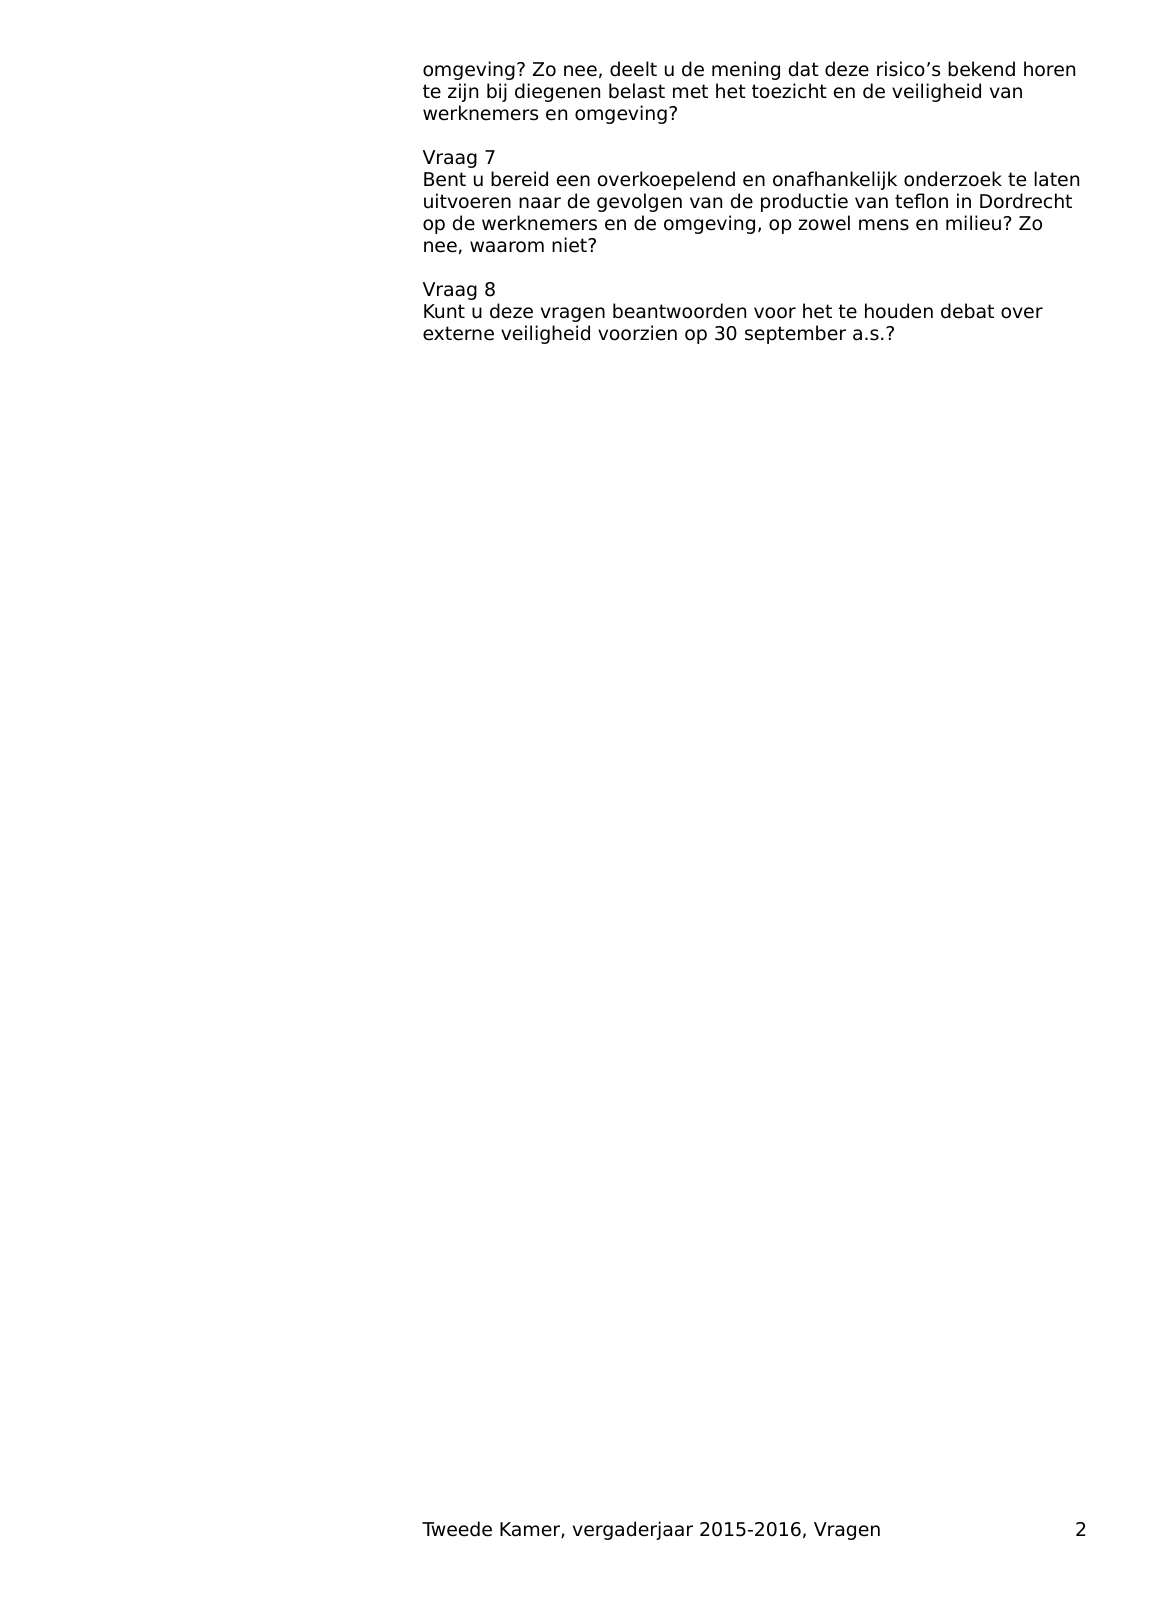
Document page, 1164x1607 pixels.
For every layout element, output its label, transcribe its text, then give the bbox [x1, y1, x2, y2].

text Vraag 8 [422, 279, 1087, 301]
text omgeving? Zo nee, deelt u de mening dat deze risico’s bekend horen te zijn bij diegenen belast met het toezicht en de veiligheid van werknemers en omgeving? [422, 59, 1087, 125]
text Bent u bereid een overkoepelend en onafhankelijk onderzoek te laten uitvoeren naar de gevolgen van de productie van teflon in Dordrecht op de werknemers en de omgeving, op zowel mens en milieu? Zo nee, waarom niet? [422, 169, 1087, 257]
text Kunt u deze vragen beantwoorden voor het te houden debat over externe veiligheid voorzien op 30 september a.s.? [422, 301, 1087, 345]
text Vraag 7 [422, 147, 1087, 169]
